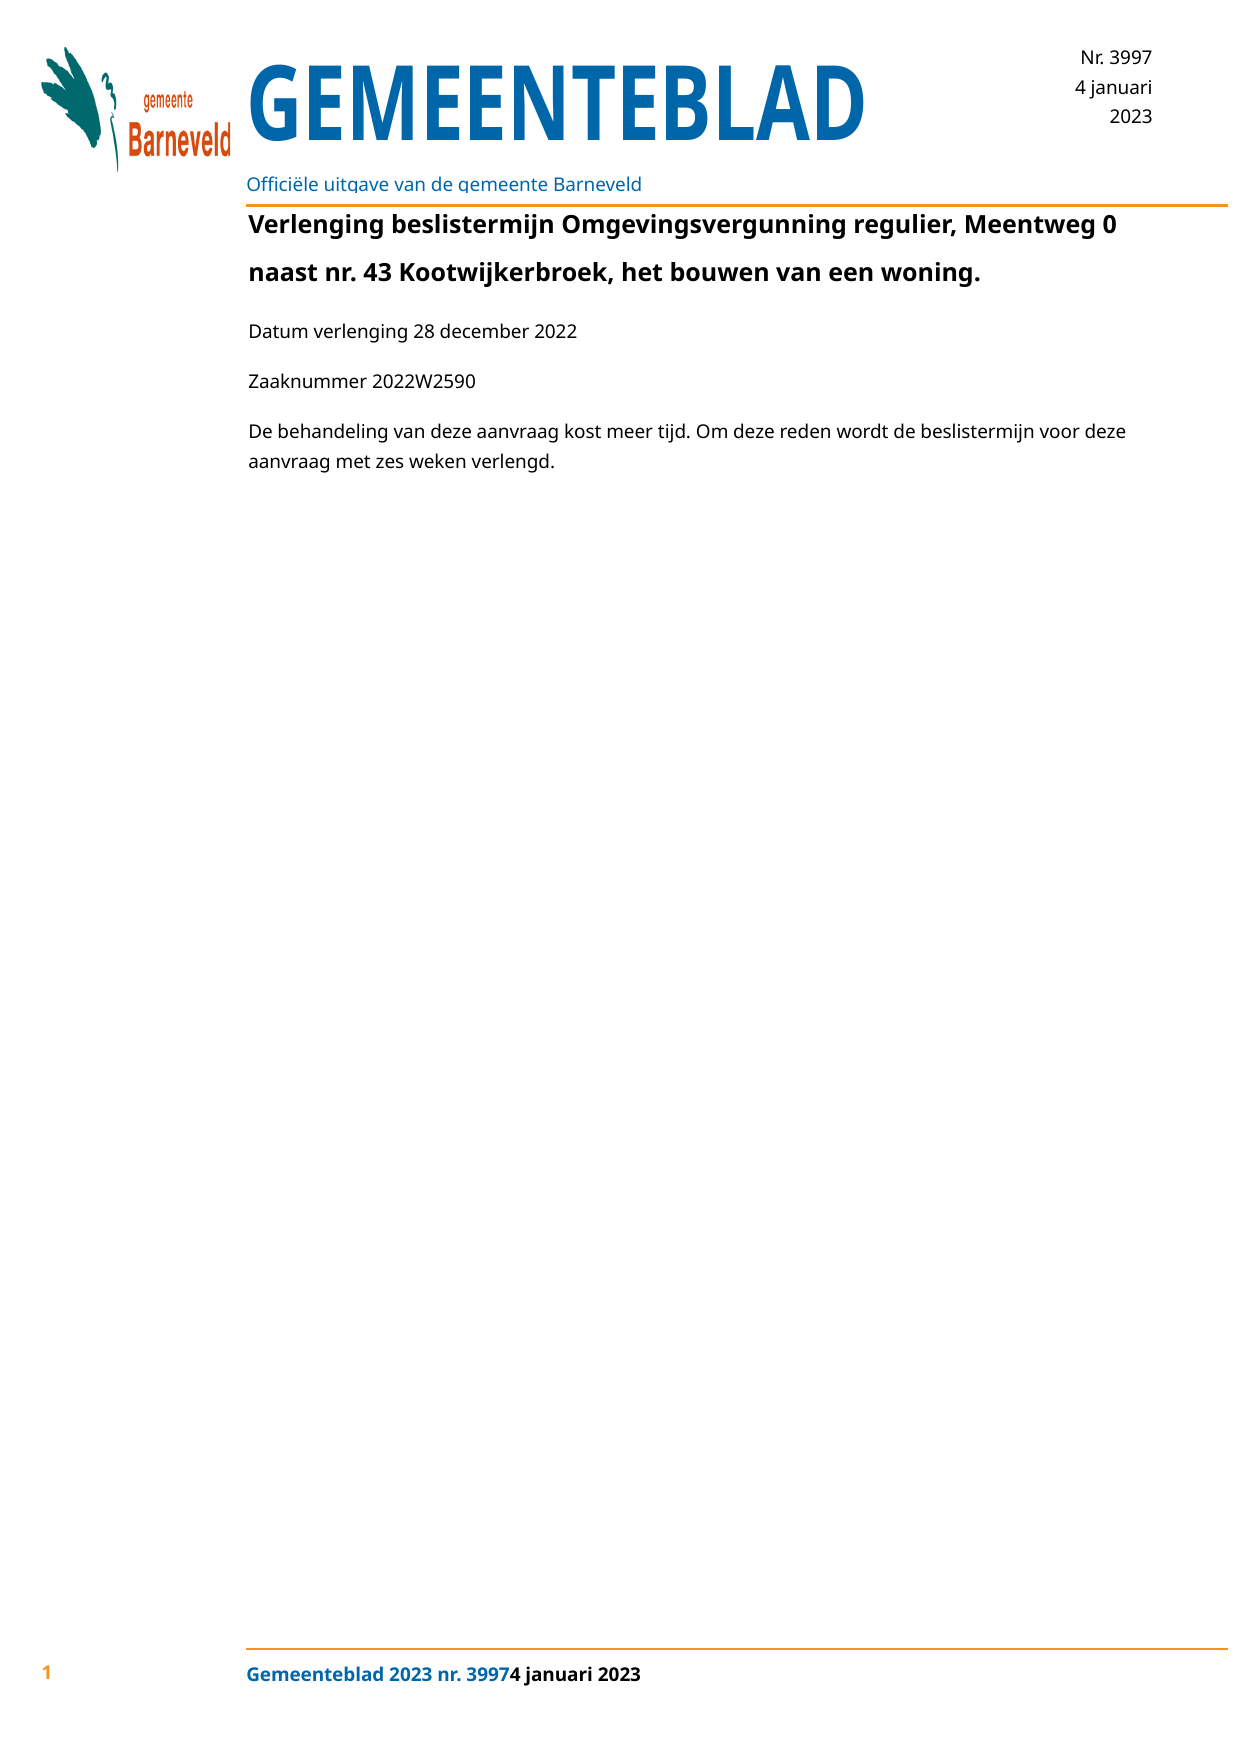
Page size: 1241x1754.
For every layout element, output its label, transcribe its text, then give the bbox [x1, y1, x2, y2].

text De behandeling van deze aanvraag kost meer tijd. Om deze reden wordt de beslistermijn voor deze aanvraag met zes weken verlengd. [248, 419, 1152, 474]
text Zaaknummer 2022W2590 [248, 368, 1152, 394]
text Datum verlenging 28 december 2022 [248, 318, 1152, 344]
text Verlenging beslistermijn Omgevingsvergunning regulier, Meentweg 0 naast nr. 43 Kootwijkerbroek, het bouwen van een woning. [248, 207, 1152, 288]
picture [41, 47, 231, 172]
